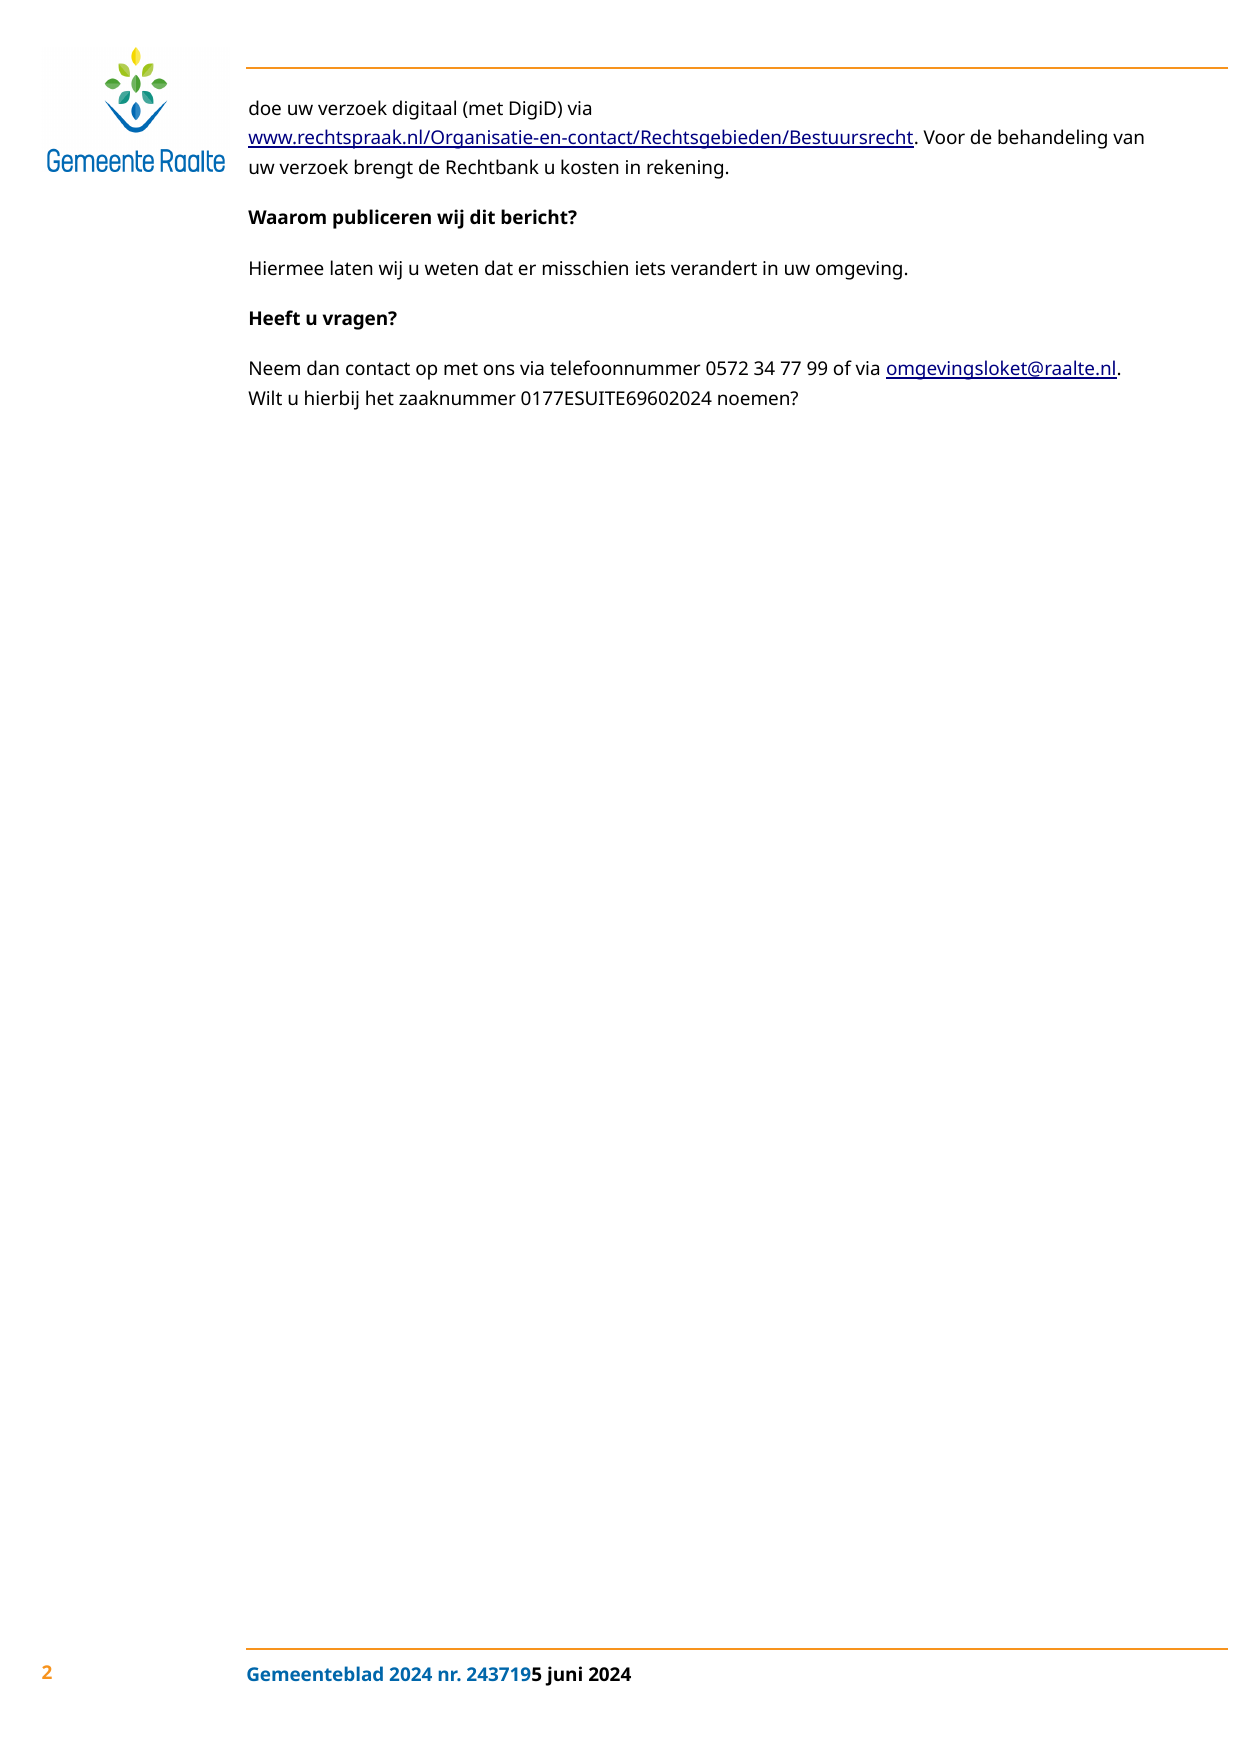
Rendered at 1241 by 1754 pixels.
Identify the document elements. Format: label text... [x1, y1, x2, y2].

picture [41, 47, 231, 172]
text Neem dan contact op met ons via telefoonnummer 0572 34 77 99 of via omgevingsloket@raalte.nl. Wilt u hierbij het zaaknummer 0177ESUITE69602024 noemen? [248, 356, 1152, 411]
text Hiermee laten wij u weten dat er misschien iets verandert in uw omgeving. [248, 255, 1152, 281]
text Heeft u vragen? [248, 305, 1152, 331]
text Waarom publiceren wij dit bericht? [248, 204, 1152, 230]
text doe uw verzoek digitaal (met DigiD) via www.rechtspraak.nl/Organisatie-en-contact/Rechtsgebieden/Bestuursrecht. Voor de behandeling van uw verzoek brengt de Rechtbank u kosten in rekening. [248, 95, 1152, 180]
